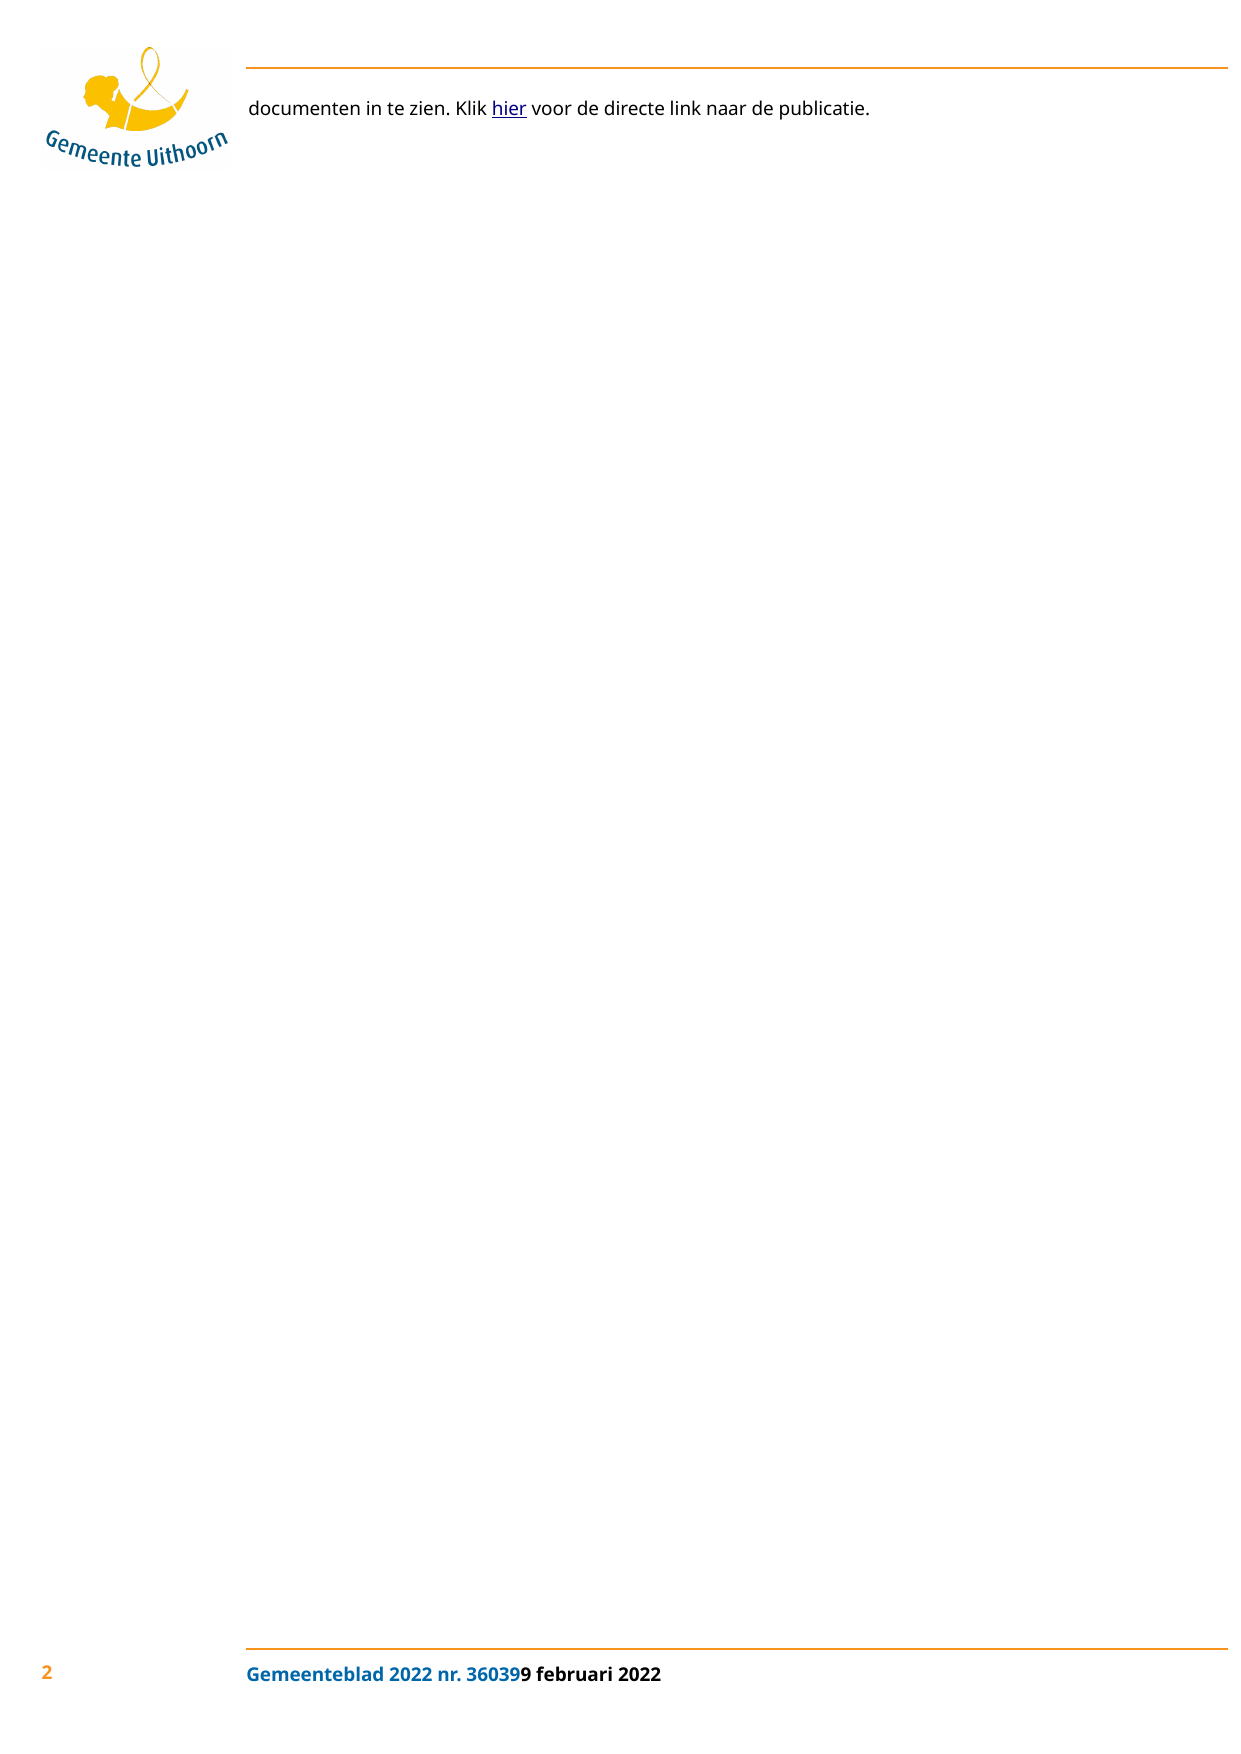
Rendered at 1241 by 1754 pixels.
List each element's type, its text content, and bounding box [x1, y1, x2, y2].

text documenten in te zien. Klik hier voor de directe link naar de publicatie. [248, 95, 1152, 121]
picture [41, 47, 231, 172]
